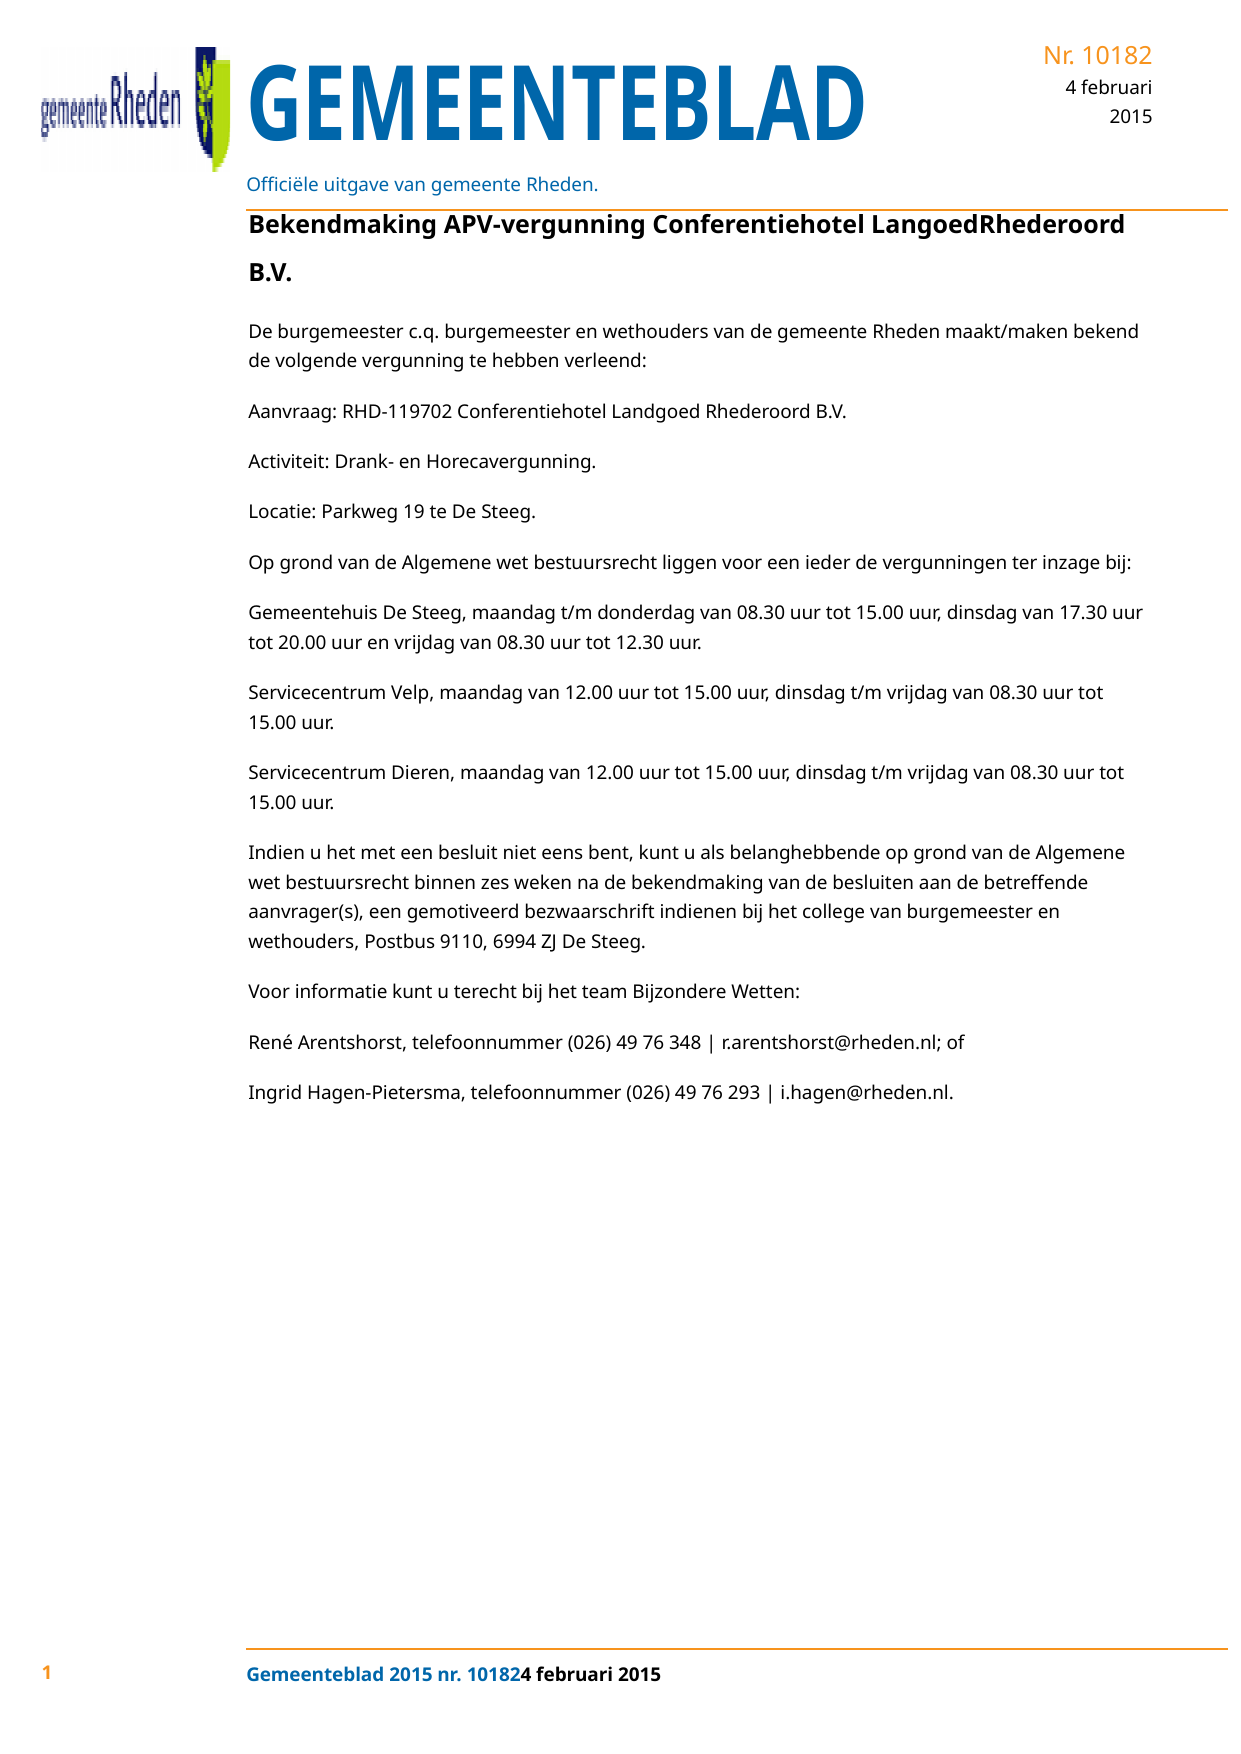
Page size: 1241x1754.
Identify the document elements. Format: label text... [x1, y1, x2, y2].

text Indien u het met een besluit niet eens bent, kunt u als belanghebbende op grond van de Algemene wet bestuursrecht binnen zes weken na de bekendmaking van de besluiten aan de betreffende aanvrager(s), een gemotiveerd bezwaarschrift indienen bij het college van burgemeester en wethouders, Postbus 9110, 6994 ZJ De Steeg. [248, 839, 1152, 954]
picture [41, 47, 231, 172]
text Servicecentrum Velp, maandag van 12.00 uur tot 15.00 uur, dinsdag t/m vrijdag van 08.30 uur tot 15.00 uur. [248, 679, 1152, 735]
text Servicecentrum Dieren, maandag van 12.00 uur tot 15.00 uur, dinsdag t/m vrijdag van 08.30 uur tot 15.00 uur. [248, 759, 1152, 815]
text Activiteit: Drank- en Horecavergunning. [248, 448, 1152, 474]
text Bekendmaking APV-vergunning Conferentiehotel LangoedRhederoord B.V. [248, 211, 1152, 288]
text Ingrid Hagen-Pietersma, telefoonnummer (026) 49 76 293 | i.hagen@rheden.nl. [248, 1079, 1152, 1105]
text Locatie: Parkweg 19 te De Steeg. [248, 499, 1152, 524]
text Gemeentehuis De Steeg, maandag t/m donderdag van 08.30 uur tot 15.00 uur, dinsdag van 17.30 uur tot 20.00 uur en vrijdag van 08.30 uur tot 12.30 uur. [248, 599, 1152, 655]
text Op grond van de Algemene wet bestuursrecht liggen voor een ieder de vergunningen ter inzage bij: [248, 549, 1152, 575]
text René Arentshorst, telefoonnummer (026) 49 76 348 | r.arentshorst@rheden.nl; of [248, 1029, 1152, 1055]
text De burgemeester c.q. burgemeester en wethouders van de gemeente Rheden maakt/maken bekend de volgende vergunning te hebben verleend: [248, 318, 1152, 373]
text Voor informatie kunt u terecht bij het team Bijzondere Wetten: [248, 979, 1152, 1004]
text Aanvraag: RHD-119702 Conferentiehotel Landgoed Rhederoord B.V. [248, 398, 1152, 424]
